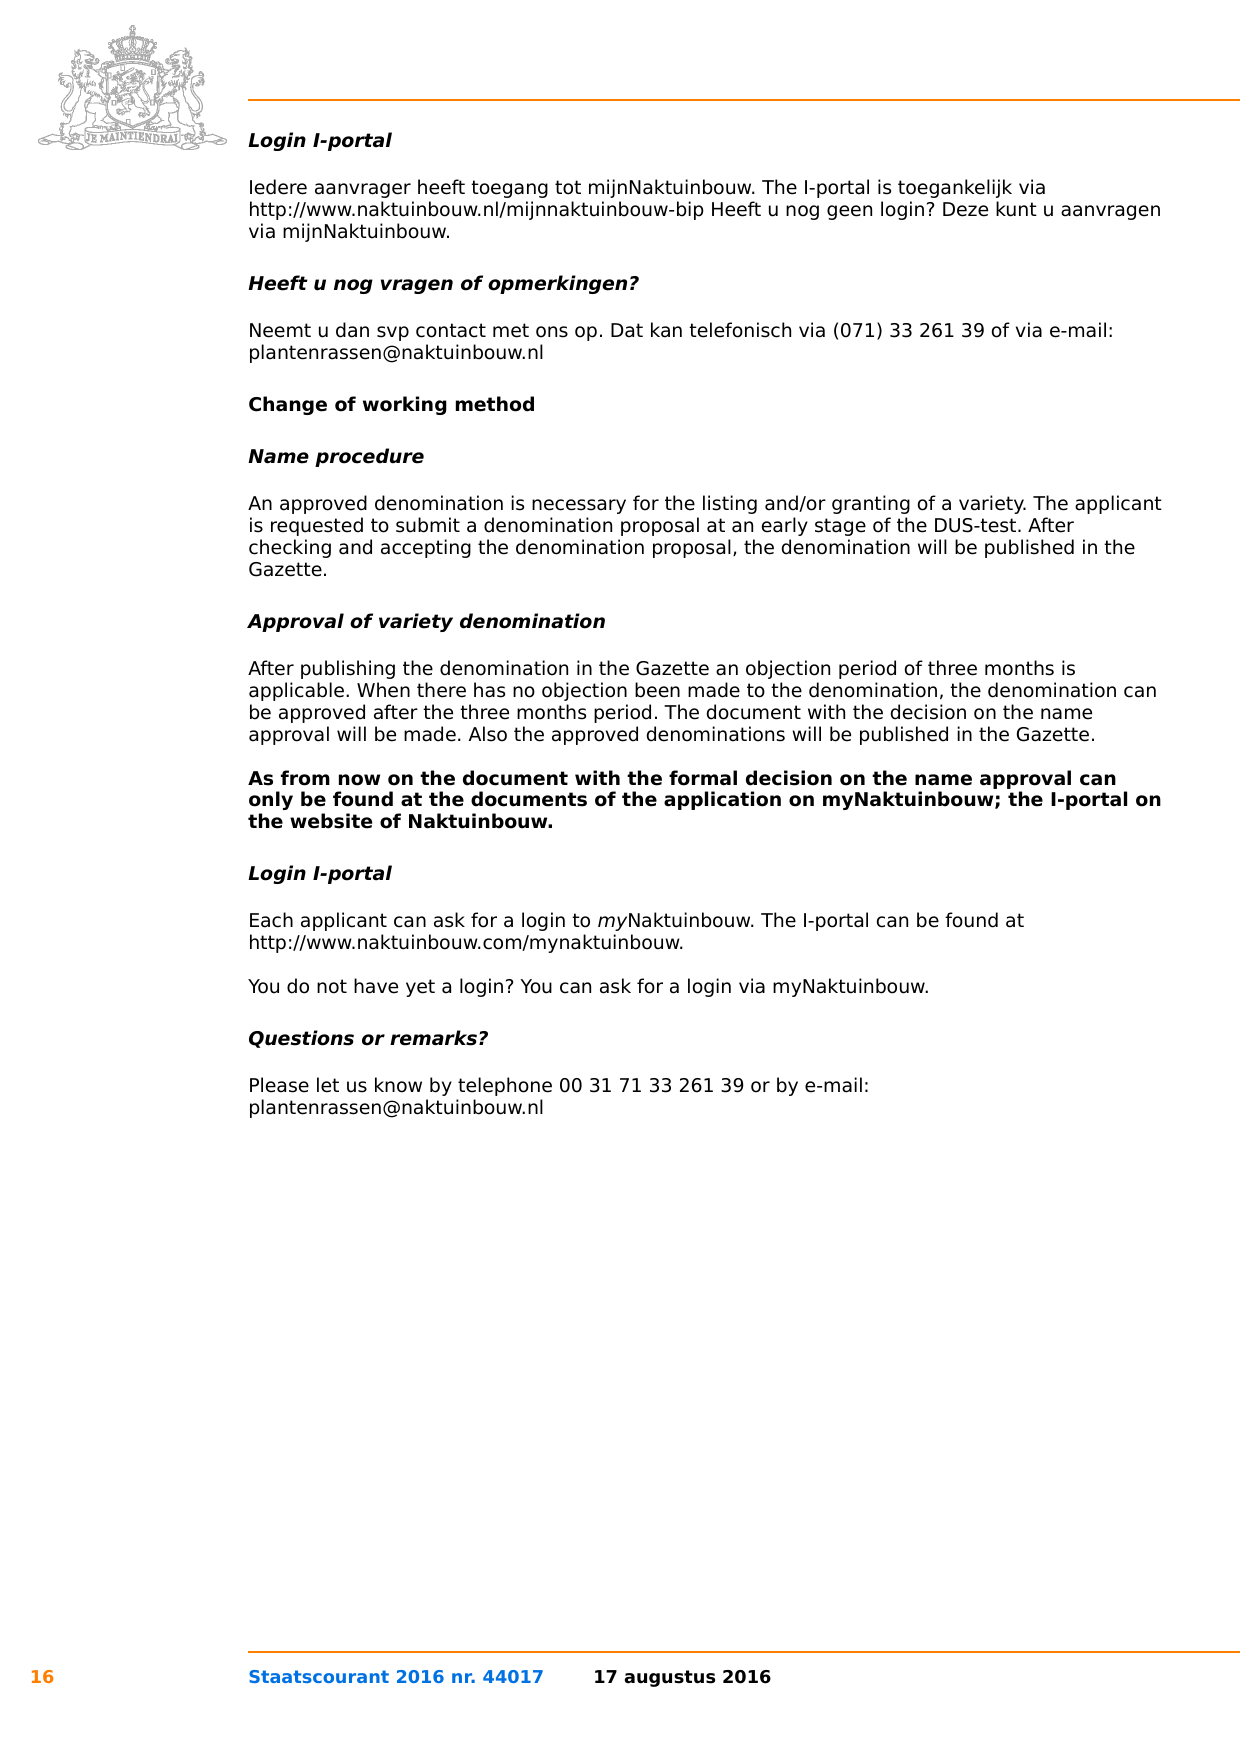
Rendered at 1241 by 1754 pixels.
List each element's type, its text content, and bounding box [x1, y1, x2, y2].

text After publishing the denomination in the Gazette an objection period of three months is applicable. When there has no objection been made to the denomination, the denomination can be approved after the three months period. The document with the decision on the name approval will be made. Also the approved denominations will be published in the Gazette. [248, 658, 1163, 746]
subtitle Heeft u nog vragen of opmerkingen? [248, 273, 1163, 295]
picture [38, 25, 227, 150]
subtitle Name procedure [248, 446, 1163, 468]
subtitle Login I-portal [248, 863, 1163, 885]
subtitle Change of working method [248, 394, 1163, 416]
text Iedere aanvrager heeft toegang tot mijnNaktuinbouw. The I-portal is toegankelijk via http://www.naktuinbouw.nl/mijnnaktuinbouw-bip Heeft u nog geen login? Deze kunt u aanvragen via mijnNaktuinbouw. [248, 177, 1163, 243]
text Please let us know by telephone 00 31 71 33 261 39 or by e-mail: plantenrassen@naktuinbouw.nl [248, 1075, 1163, 1119]
text You do not have yet a login? You can ask for a login via myNaktuinbouw. [248, 976, 1163, 998]
text An approved denomination is necessary for the listing and/or granting of a variety. The applicant is requested to submit a denomination proposal at an early stage of the DUS-test. After checking and accepting the denomination proposal, the denomination will be published in the Gazette. [248, 493, 1163, 581]
text As from now on the document with the formal decision on the name approval can only be found at the documents of the application on myNaktuinbouw; the I-portal on the website of Naktuinbouw. [248, 767, 1163, 833]
subtitle Questions or remarks? [248, 1028, 1163, 1050]
subtitle Login I-portal [248, 130, 1163, 152]
text Neemt u dan svp contact met ons op. Dat kan telefonisch via (071) 33 261 39 of via e-mail: plantenrassen@naktuinbouw.nl [248, 320, 1163, 364]
subtitle Approval of variety denomination [248, 611, 1163, 633]
text Each applicant can ask for a login to myNaktuinbouw. The I-portal can be found at http://www.naktuinbouw.com/mynaktuinbouw. [248, 910, 1163, 954]
